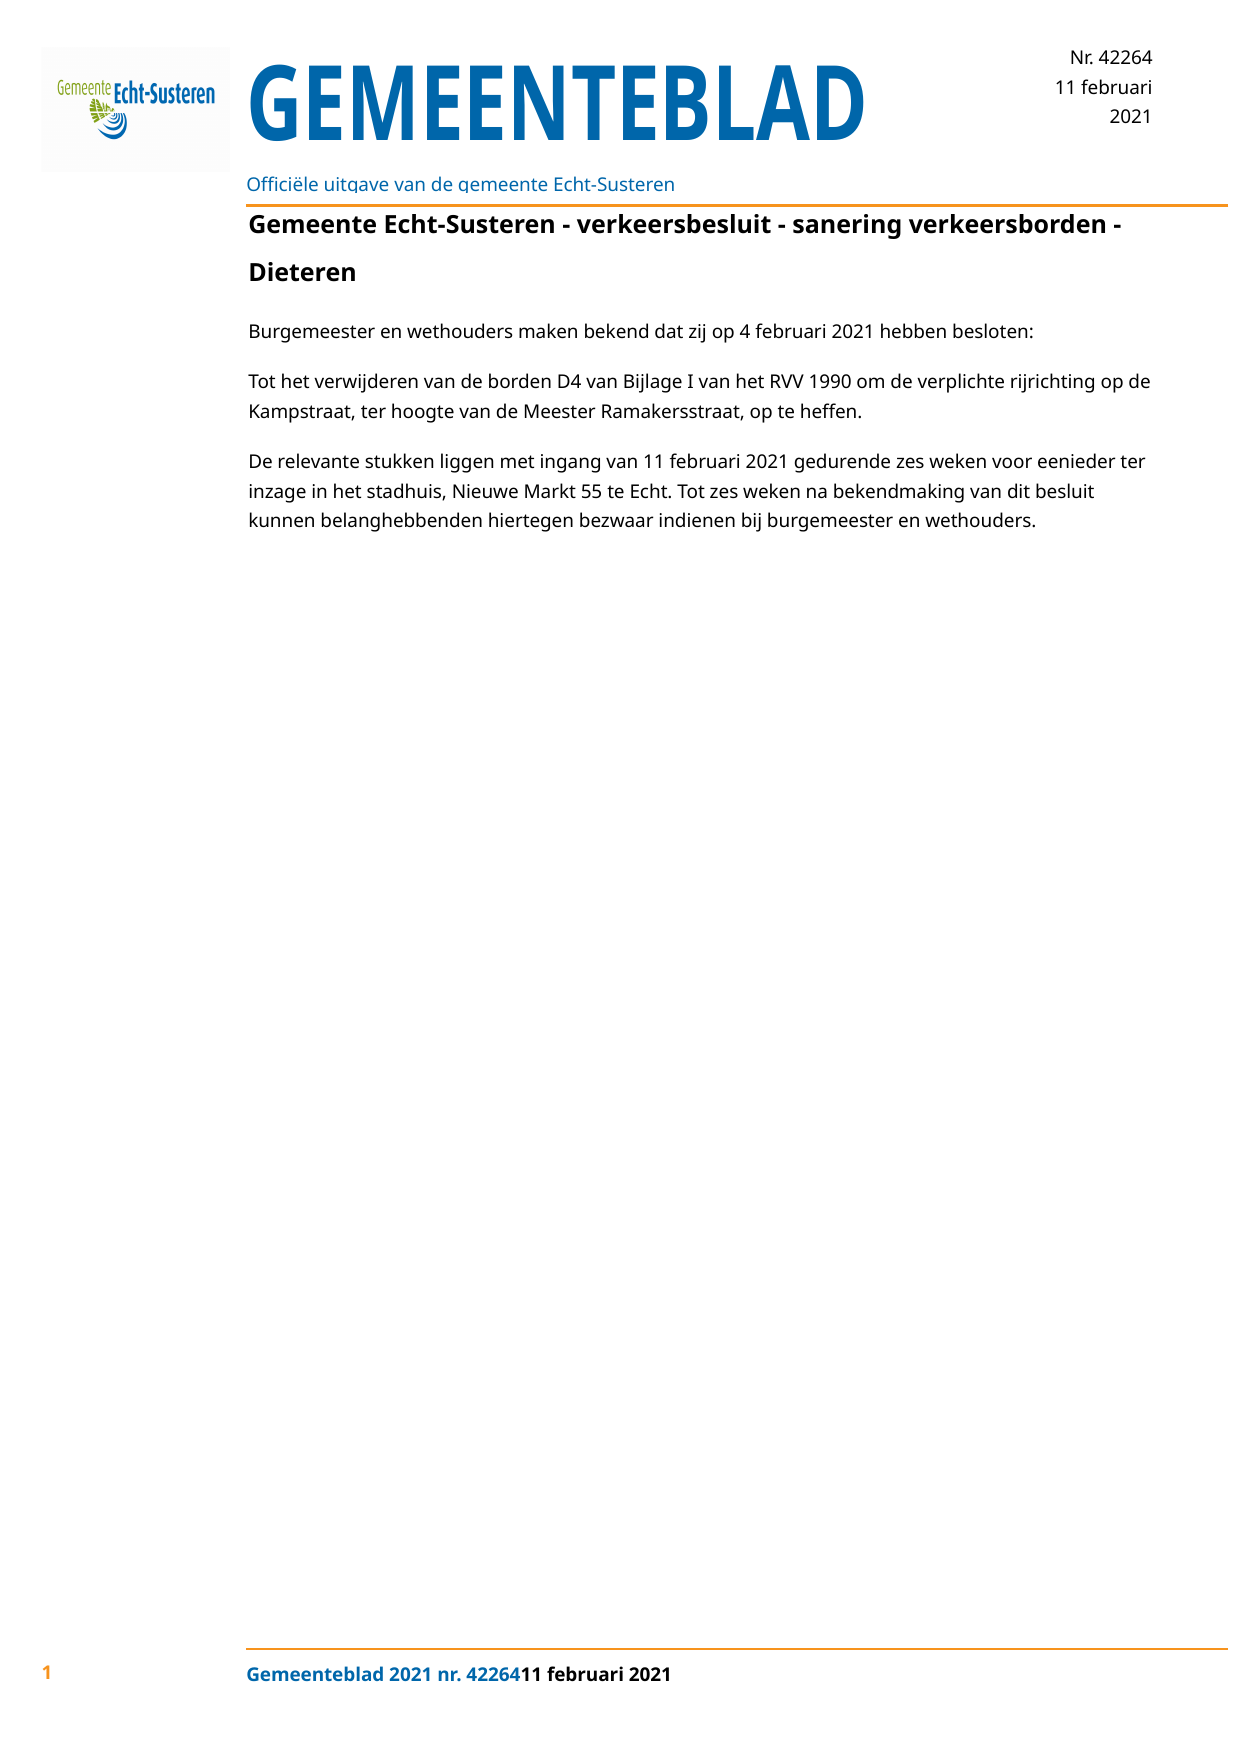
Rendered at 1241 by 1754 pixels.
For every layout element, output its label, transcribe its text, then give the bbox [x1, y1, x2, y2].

text Tot het verwijderen van de borden D4 van Bijlage I van het RVV 1990 om de verplichte rijrichting op de Kampstraat, ter hoogte van de Meester Ramakersstraat, op te heffen. [248, 368, 1152, 424]
text Burgemeester en wethouders maken bekend dat zij op 4 februari 2021 hebben besloten: [248, 318, 1152, 344]
picture [41, 47, 231, 172]
text Gemeente Echt-Susteren - verkeersbesluit - sanering verkeersborden - Dieteren [248, 207, 1152, 288]
text De relevante stukken liggen met ingang van 11 februari 2021 gedurende zes weken voor eenieder ter inzage in het stadhuis, Nieuwe Markt 55 te Echt. Tot zes weken na bekendmaking van dit besluit kunnen belanghebbenden hiertegen bezwaar indienen bij burgemeester en wethouders. [248, 448, 1152, 533]
